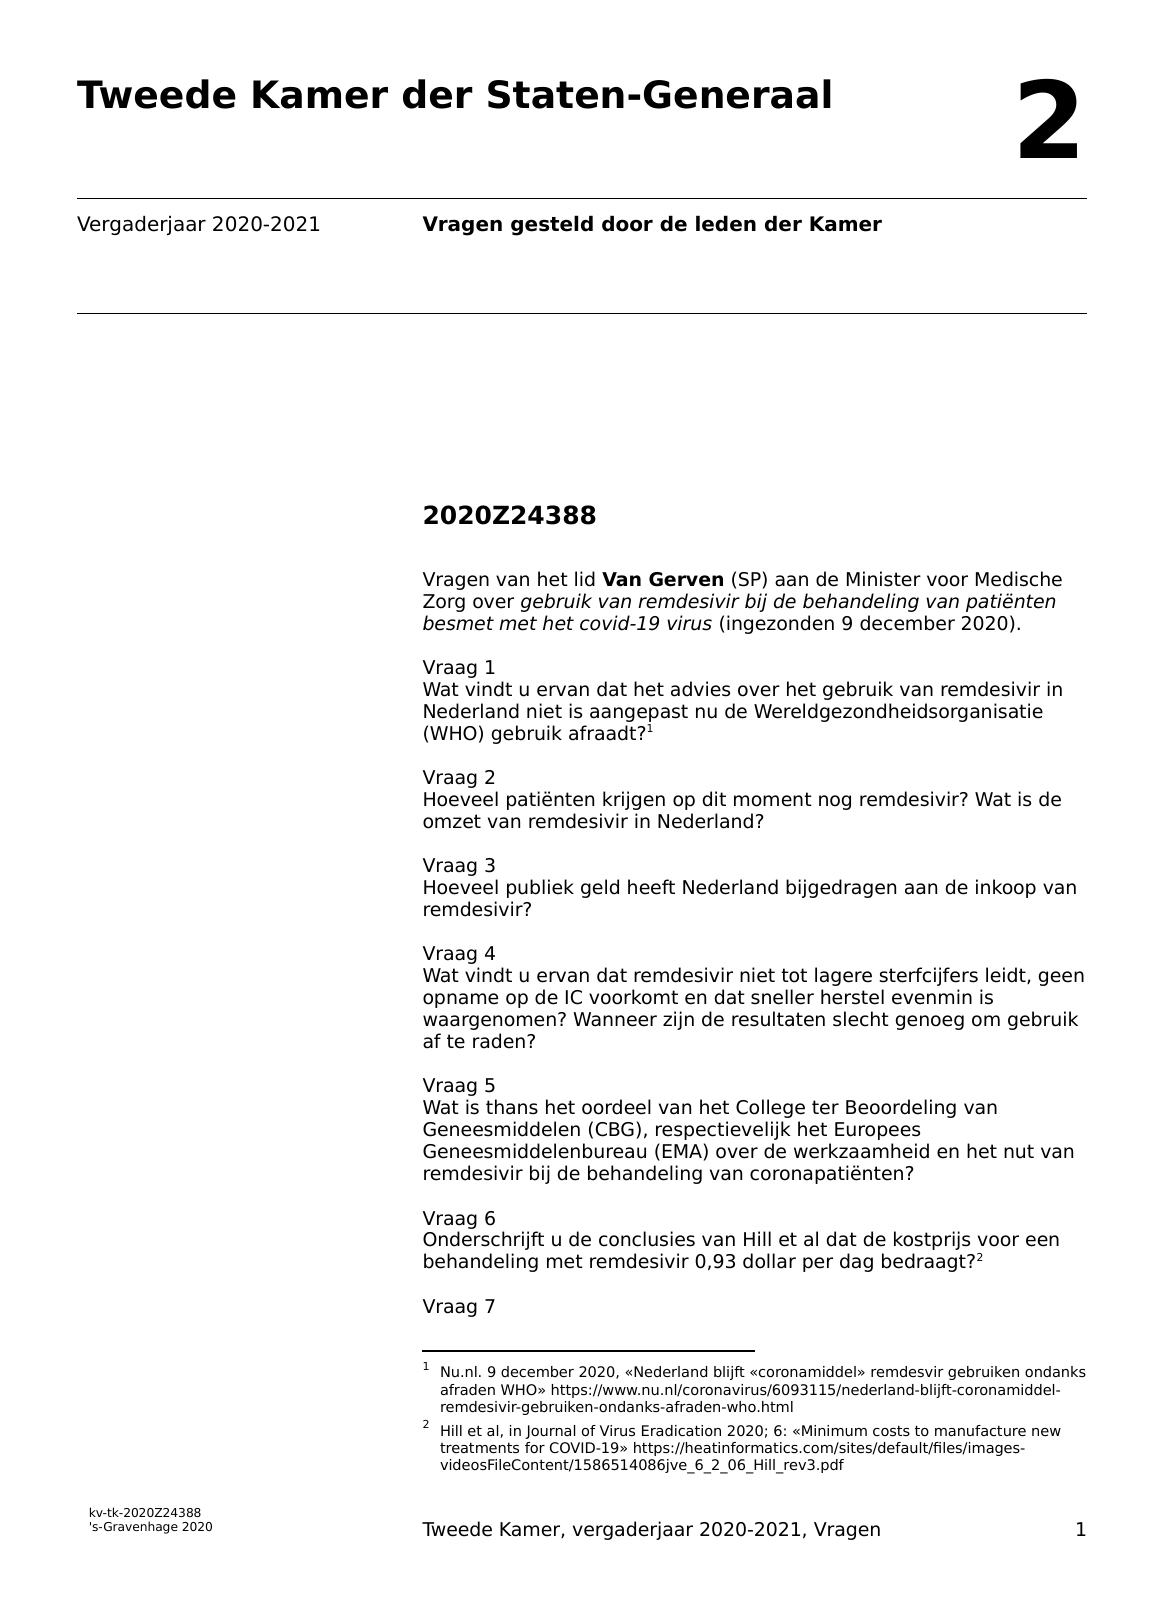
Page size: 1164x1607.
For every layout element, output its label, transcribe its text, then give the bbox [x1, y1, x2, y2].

text Hill et al, in Journal of Virus Eradication 2020; 6: «Minimum costs to manufacture new treatments for COVID-19» https://heatinformatics.com/sites/default/files/images-videosFileContent/1586514086jve_6_2_06_Hill_rev3.pdf [422, 1418, 1087, 1474]
text Wat is thans het oordeel van het College ter Beoordeling van Geneesmiddelen (CBG), respectievelijk het Europees Geneesmiddelenbureau (EMA) over de werkzaamheid en het nut van remdesivir bij de behandeling van coronapatiënten? [422, 1097, 1087, 1185]
table_header Tweede Kamer der Staten-Generaal [77, 59, 886, 198]
text Vraag 4 [422, 943, 1087, 965]
text kv-tk-2020Z24388 [88, 1506, 323, 1520]
table_cell Vragen gesteld door de leden der Kamer [422, 199, 1087, 313]
text Nu.nl. 9 december 2020, «Nederland blijft «coronamiddel» remdesvir gebruiken ondanks afraden WHO» https://www.nu.nl/coronavirus/6093115/nederland-blijft-coronamiddel-remdesivir-gebruiken-ondanks-afraden-who.html [422, 1360, 1087, 1416]
text 2020Z24388 [422, 501, 1087, 531]
text Hoeveel patiënten krijgen op dit moment nog remdesivir? Wat is de omzet van remdesivir in Nederland? [422, 789, 1087, 833]
text Vraag 1 [422, 657, 1087, 679]
text Vraag 2 [422, 767, 1087, 789]
text Wat vindt u ervan dat het advies over het gebruik van remdesivir in Nederland niet is aangepast nu de Wereldgezondheidsorganisatie (WHO) gebruik afraadt? [422, 679, 1087, 745]
table_cell Vergaderjaar 2020-2021 [77, 199, 422, 313]
text Vraag 3 [422, 855, 1087, 877]
text Hoeveel publiek geld heeft Nederland bijgedragen aan de inkoop van remdesivir? [422, 877, 1087, 921]
table_header 2 [886, 59, 1087, 198]
text Vraag 6 [422, 1207, 1087, 1229]
text Wat vindt u ervan dat remdesivir niet tot lagere sterfcijfers leidt, geen opname op de IC voorkomt en dat sneller herstel evenmin is waargenomen? Wanneer zijn de resultaten slecht genoeg om gebruik af te raden? [422, 965, 1087, 1053]
text Vraag 7 [422, 1296, 1087, 1317]
text Onderschrijft u de conclusies van Hill et al dat de kostprijs voor een behandeling met remdesivir 0,93 dollar per dag bedraagt? [422, 1229, 1087, 1273]
text Vraag 5 [422, 1075, 1087, 1097]
text 's-Gravenhage 2020 [88, 1520, 323, 1534]
text Vragen van het lid Van Gerven (SP) aan de Minister voor Medische Zorg over gebruik van remdesivir bij de behandeling van patiënten besmet met het covid-19 virus (ingezonden 9 december 2020). [422, 569, 1087, 635]
